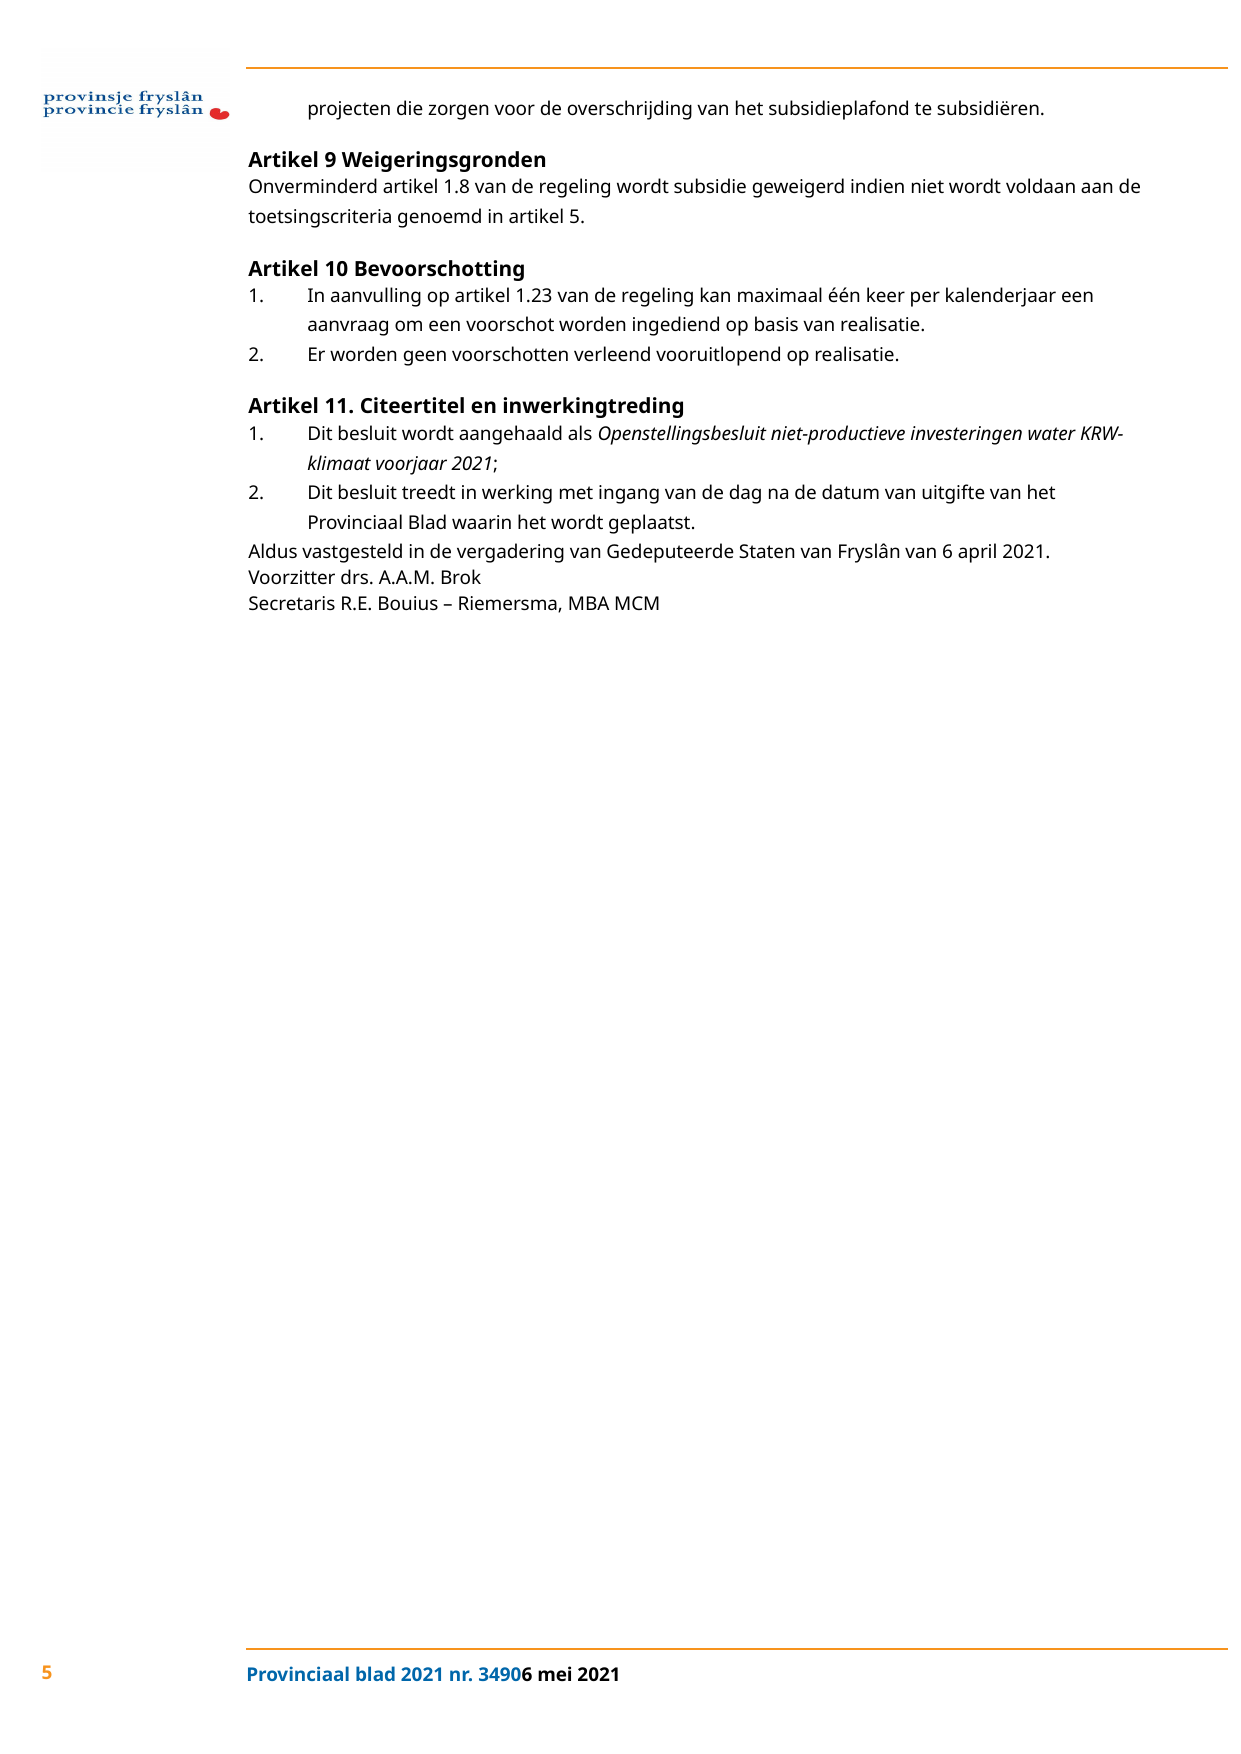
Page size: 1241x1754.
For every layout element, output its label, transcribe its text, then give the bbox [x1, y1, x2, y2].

text Aldus vastgesteld in de vergadering van Gedeputeerde Staten van Fryslân van 6 april 2021. [248, 538, 1152, 564]
picture [41, 47, 231, 172]
list In aanvulling op artikel 1.23 van de regeling kan maximaal één keer per kalenderjaar een aanvraag om een voorschot worden ingediend op basis van realisatie. [248, 282, 1152, 337]
text Artikel 9 Weigeringsgronden [248, 145, 1152, 174]
list Er worden geen voorschotten verleend vooruitlopend op realisatie. [248, 341, 1152, 367]
list Dit besluit treedt in werking met ingang van de dag na de datum van uitgifte van het Provinciaal Blad waarin het wordt geplaatst. [248, 479, 1152, 534]
text Artikel 11. Citeertitel en inwerkingtreding [248, 392, 1152, 420]
text Artikel 10 Bevoorschotting [248, 254, 1152, 282]
text Secretaris R.E. Bouius – Riemersma, MBA MCM [248, 590, 1152, 616]
list Dit besluit wordt aangehaald als Openstellingsbesluit niet-productieve investeringen water KRW-klimaat voorjaar 2021; [248, 420, 1152, 475]
list projecten die zorgen voor de overschrijding van het subsidieplafond te subsidiëren. [248, 95, 1152, 121]
text Onverminderd artikel 1.8 van de regeling wordt subsidie geweigerd indien niet wordt voldaan aan de toetsingscriteria genoemd in artikel 5. [248, 174, 1152, 229]
text Voorzitter drs. A.A.M. Brok [248, 564, 1152, 590]
